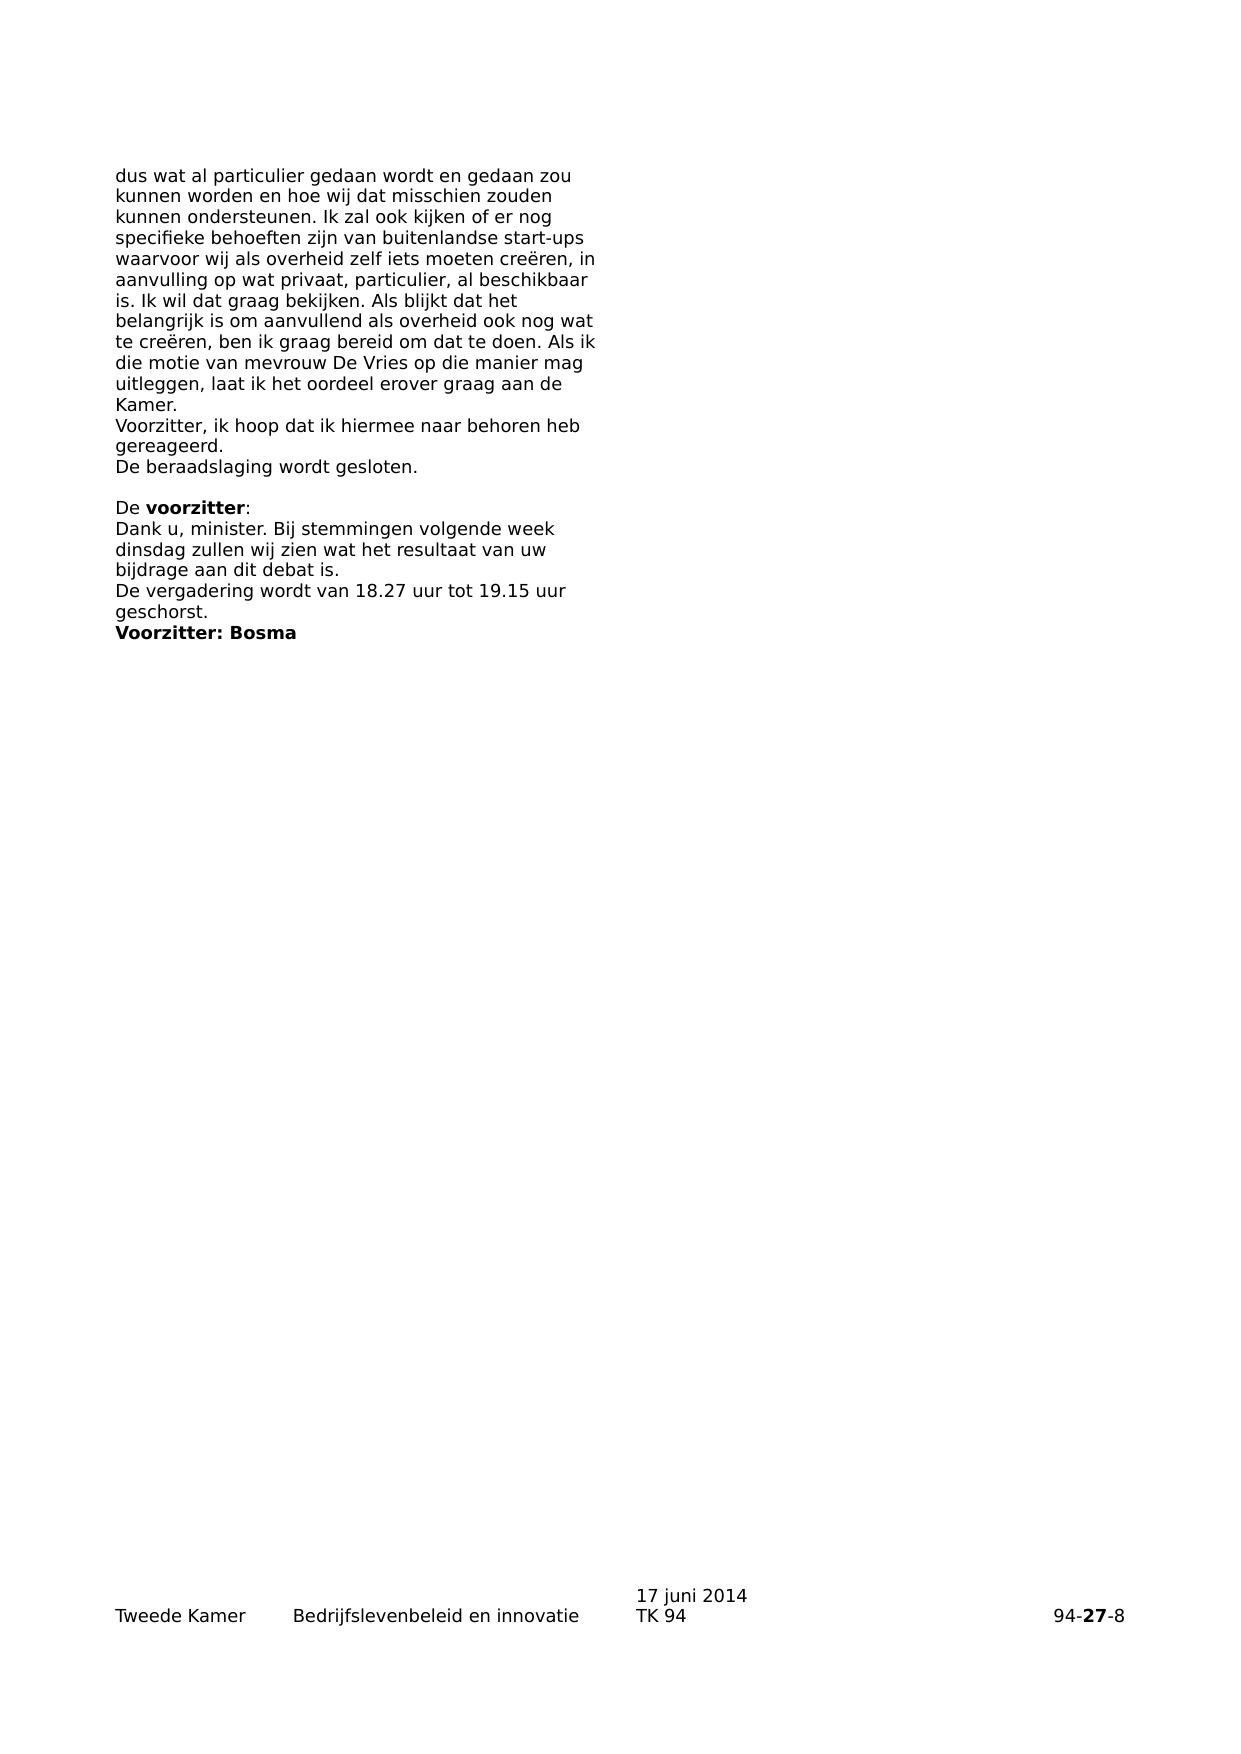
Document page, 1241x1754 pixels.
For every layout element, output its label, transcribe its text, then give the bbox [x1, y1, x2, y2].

text Voorzitter, ik hoop dat ik hiermee naar behoren heb gereageerd. [115, 415, 605, 457]
text dus wat al particulier gedaan wordt en gedaan zou kunnen worden en hoe wij dat misschien zouden kunnen ondersteunen. Ik zal ook kijken of er nog specifieke behoeften zijn van buitenlandse start-ups waarvoor wij als overheid zelf iets moeten creëren, in aanvulling op wat privaat, particulier, al beschikbaar is. Ik wil dat graag bekijken. Als blijkt dat het belangrijk is om aanvullend als overheid ook nog wat te creëren, ben ik graag bereid om dat te doen. Als ik die motie van mevrouw De Vries op die manier mag uitleggen, laat ik het oordeel erover graag aan de Kamer. [115, 165, 605, 415]
text De voorzitter: [115, 498, 605, 518]
text Voorzitter: Bosma [115, 623, 605, 643]
text Dank u, minister. Bij stemmingen volgende week dinsdag zullen wij zien wat het resultaat van uw bijdrage aan dit debat is. [115, 518, 605, 581]
text De beraadslaging wordt gesloten. [115, 457, 605, 478]
text De vergadering wordt van 18.27 uur tot 19.15 uur geschorst. [115, 581, 605, 623]
